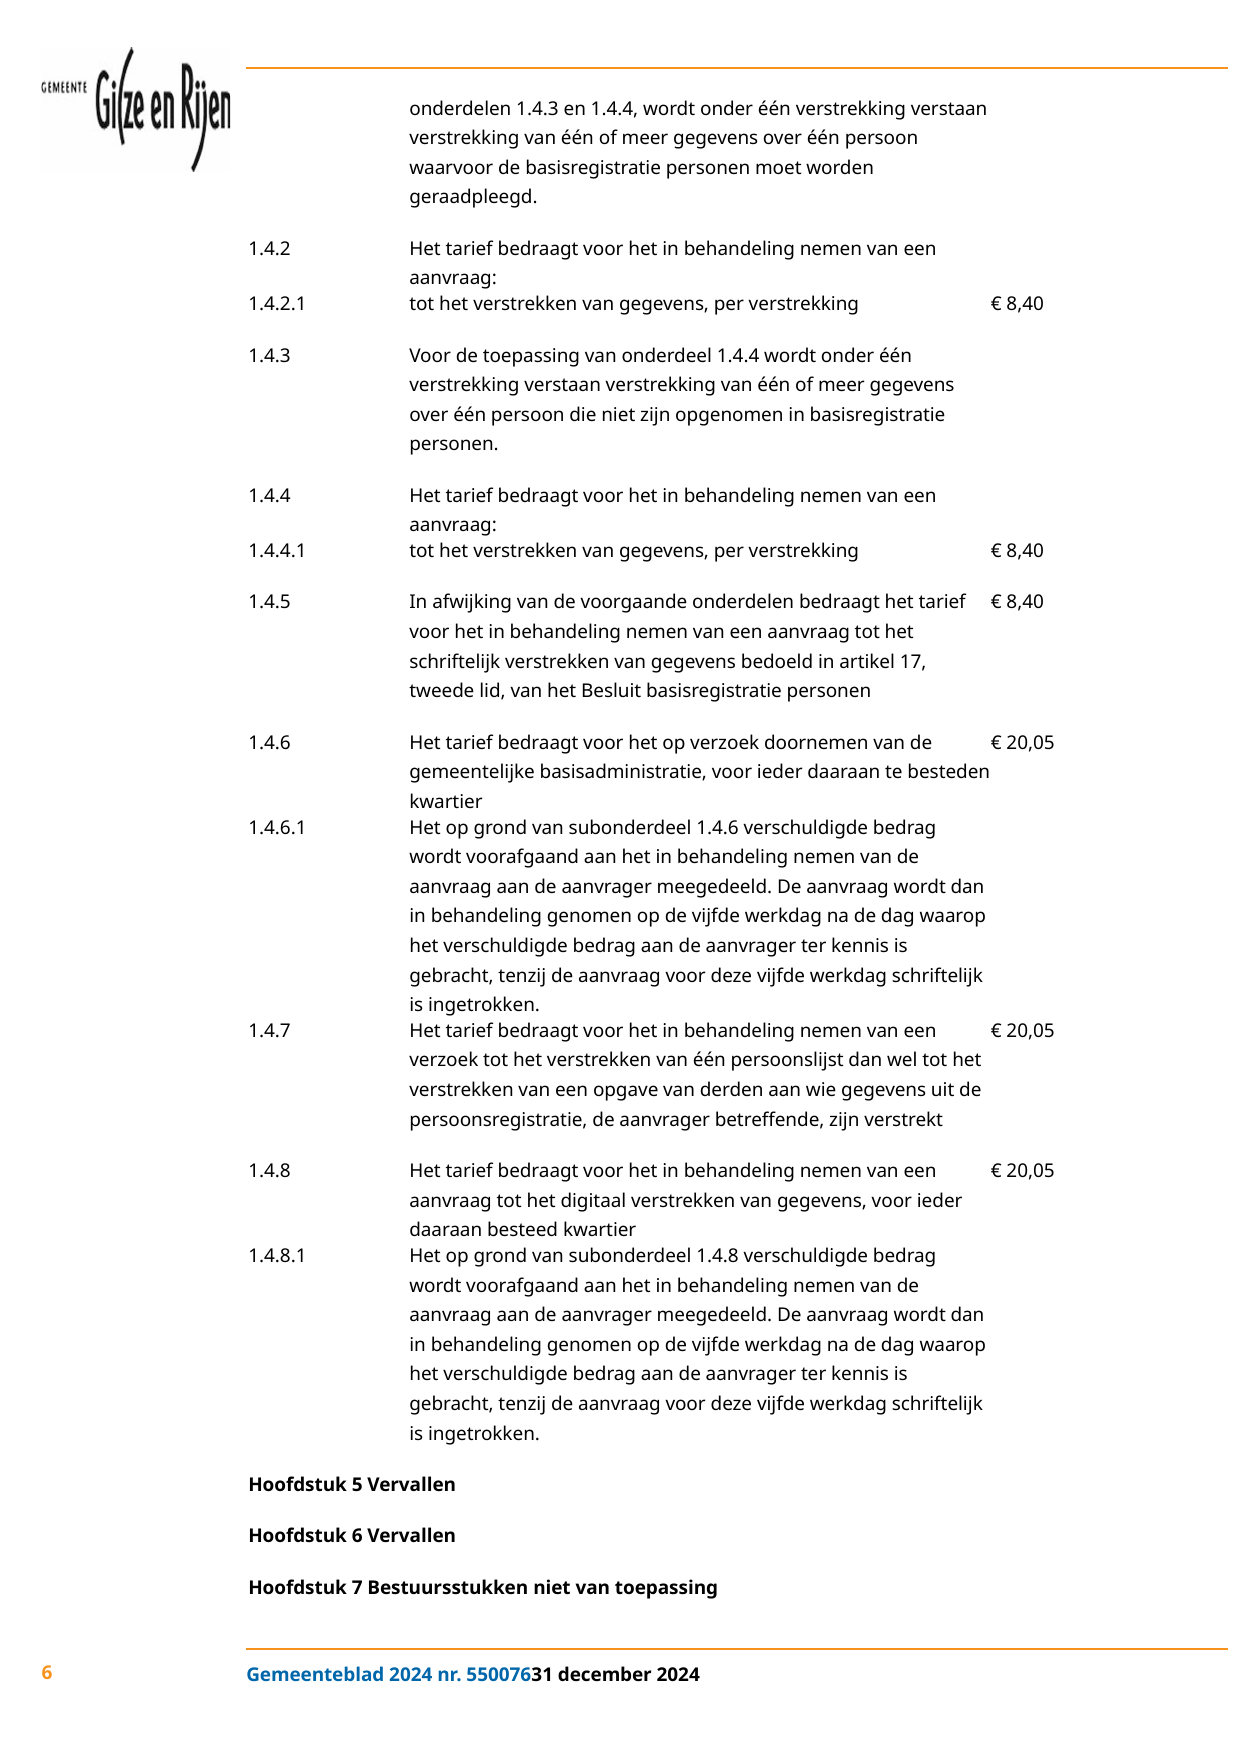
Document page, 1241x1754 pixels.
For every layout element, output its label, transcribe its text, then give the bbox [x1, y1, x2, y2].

table_cell [248, 1132, 409, 1157]
table_cell [991, 563, 1152, 589]
table_cell 1.4.2 [248, 235, 409, 290]
table_cell [991, 1445, 1152, 1471]
table_cell [991, 342, 1152, 456]
table_cell Het tarief bedraagt voor het in behandeling nemen van een aanvraag: [409, 482, 991, 537]
table_cell [991, 1523, 1152, 1548]
table_cell Hoofdstuk 7 Bestuursstukken niet van toepassing [248, 1574, 991, 1600]
table_cell 1.4.6.1 [248, 814, 409, 1017]
table_cell € 8,40 [991, 290, 1152, 316]
table_cell [248, 563, 409, 589]
table_cell 1.4.5 [248, 589, 409, 703]
table_cell € 20,05 [991, 1017, 1152, 1132]
table_cell 1.4.8 [248, 1157, 409, 1242]
table_cell 1.4.2.1 [248, 290, 409, 316]
table_cell 1.4.3 [248, 342, 409, 456]
table_cell [991, 209, 1152, 235]
table_cell Het tarief bedraagt voor het op verzoek doornemen van de gemeentelijke basisadministratie, voor ieder daaraan te besteden kwartier [409, 729, 991, 814]
table_cell Hoofdstuk 6 Vervallen [248, 1523, 991, 1548]
table_cell [409, 703, 991, 729]
table_cell [409, 1548, 991, 1574]
table_cell [991, 814, 1152, 1017]
table_cell Het tarief bedraagt voor het in behandeling nemen van een aanvraag tot het digitaal verstrekken van gegevens, voor ieder daaraan besteed kwartier [409, 1157, 991, 1242]
table_cell [991, 456, 1152, 482]
table_cell [248, 1445, 409, 1471]
table_cell [248, 1548, 409, 1574]
table_cell € 8,40 [991, 589, 1152, 703]
table_cell [409, 316, 991, 342]
table_cell [991, 316, 1152, 342]
table_cell [248, 95, 409, 209]
table_cell [991, 95, 1152, 209]
table_cell 1.4.4 [248, 482, 409, 537]
table_cell [409, 209, 991, 235]
table_cell [409, 563, 991, 589]
table_cell [248, 1497, 409, 1523]
table_cell [991, 1497, 1152, 1523]
table_cell [409, 1132, 991, 1157]
table_cell [991, 235, 1152, 290]
table_cell [991, 703, 1152, 729]
table_cell tot het verstrekken van gegevens, per verstrekking [409, 290, 991, 316]
table_cell [991, 1132, 1152, 1157]
table_cell Het op grond van subonderdeel 1.4.6 verschuldigde bedrag wordt voorafgaand aan het in behandeling nemen van de aanvraag aan de aanvrager meegedeeld. De aanvraag wordt dan in behandeling genomen op de vijfde werkdag na de dag waarop het verschuldigde bedrag aan de aanvrager ter kennis is gebracht, tenzij de aanvraag voor deze vijfde werkdag schriftelijk is ingetrokken. [409, 814, 991, 1017]
table_cell 1.4.7 [248, 1017, 409, 1132]
picture [41, 47, 231, 172]
table_cell [248, 316, 409, 342]
table_cell [991, 482, 1152, 537]
table_cell Het tarief bedraagt voor het in behandeling nemen van een verzoek tot het verstrekken van één persoonslijst dan wel tot het verstrekken van een opgave van derden aan wie gegevens uit de persoonsregistratie, de aanvrager betreffende, zijn verstrekt [409, 1017, 991, 1132]
table_cell 1.4.8.1 [248, 1242, 409, 1445]
table_cell Hoofdstuk 5 Vervallen [248, 1471, 991, 1497]
table_cell [409, 1445, 991, 1471]
table_cell [248, 703, 409, 729]
table_cell € 20,05 [991, 1157, 1152, 1242]
table_cell tot het verstrekken van gegevens, per verstrekking [409, 537, 991, 563]
table_cell 1.4.6 [248, 729, 409, 814]
table_cell € 20,05 [991, 729, 1152, 814]
table_cell [248, 456, 409, 482]
table_cell Het op grond van subonderdeel 1.4.8 verschuldigde bedrag wordt voorafgaand aan het in behandeling nemen van de aanvraag aan de aanvrager meegedeeld. De aanvraag wordt dan in behandeling genomen op de vijfde werkdag na de dag waarop het verschuldigde bedrag aan de aanvrager ter kennis is gebracht, tenzij de aanvraag voor deze vijfde werkdag schriftelijk is ingetrokken. [409, 1242, 991, 1445]
table_cell [409, 456, 991, 482]
table_cell Voor de toepassing van onderdeel 1.4.4 wordt onder één verstrekking verstaan verstrekking van één of meer gegevens over één persoon die niet zijn opgenomen in basisregistratie personen. [409, 342, 991, 456]
table_cell onderdelen 1.4.3 en 1.4.4, wordt onder één verstrekking verstaan verstrekking van één of meer gegevens over één persoon waarvoor de basisregistratie personen moet worden geraadpleegd. [409, 95, 991, 209]
table_cell [248, 209, 409, 235]
table_cell [991, 1574, 1152, 1600]
table_cell [991, 1242, 1152, 1445]
table_cell € 8,40 [991, 537, 1152, 563]
table_cell Het tarief bedraagt voor het in behandeling nemen van een aanvraag: [409, 235, 991, 290]
table_cell In afwijking van de voorgaande onderdelen bedraagt het tarief voor het in behandeling nemen van een aanvraag tot het schriftelijk verstrekken van gegevens bedoeld in artikel 17, tweede lid, van het Besluit basisregistratie personen [409, 589, 991, 703]
table_cell [409, 1497, 991, 1523]
table_cell [991, 1548, 1152, 1574]
table_cell 1.4.4.1 [248, 537, 409, 563]
table_cell [991, 1471, 1152, 1497]
